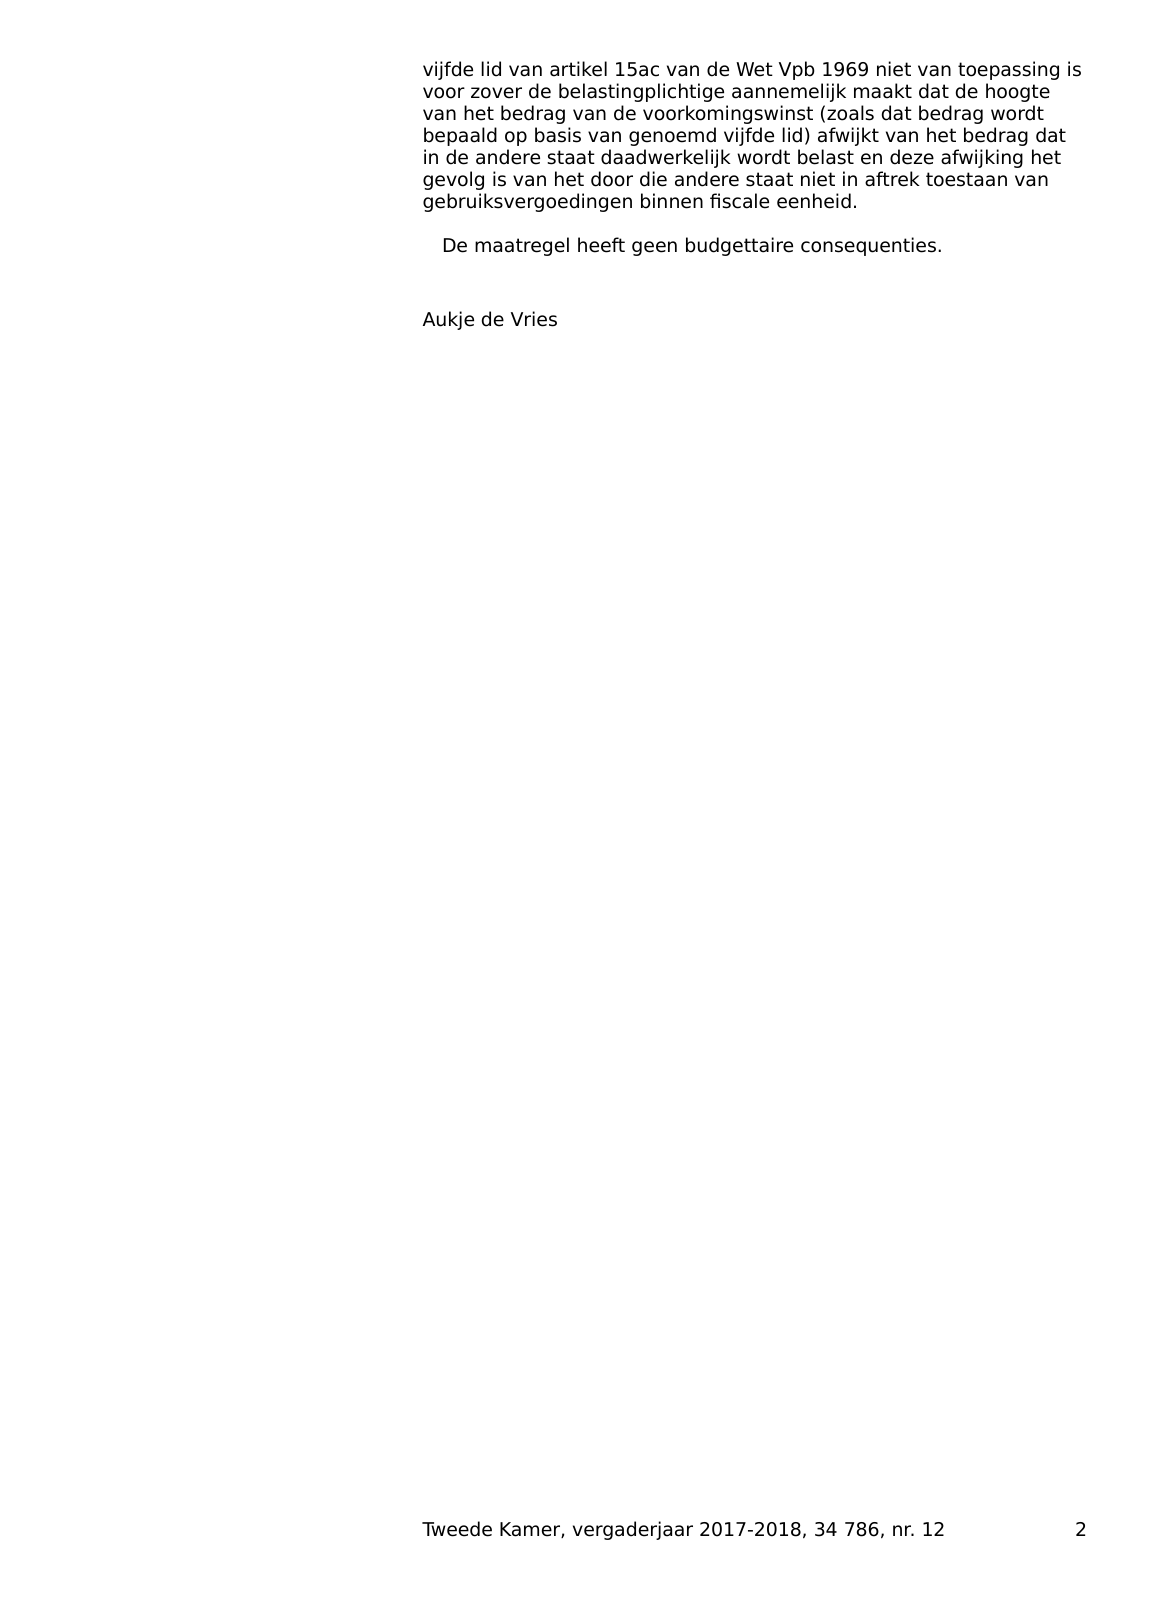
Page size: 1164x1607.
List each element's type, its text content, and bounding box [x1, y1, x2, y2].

text vijfde lid van artikel 15ac van de Wet Vpb 1969 niet van toepassing is voor zover de belastingplichtige aannemelijk maakt dat de hoogte van het bedrag van de voorkomingswinst (zoals dat bedrag wordt bepaald op basis van genoemd vijfde lid) afwijkt van het bedrag dat in de andere staat daadwerkelijk wordt belast en deze afwijking het gevolg is van het door die andere staat niet in aftrek toestaan van gebruiksvergoedingen binnen fiscale eenheid. [422, 59, 1087, 213]
text Aukje de Vries [422, 287, 1087, 331]
text De maatregel heeft geen budgettaire consequenties. [422, 235, 1087, 257]
